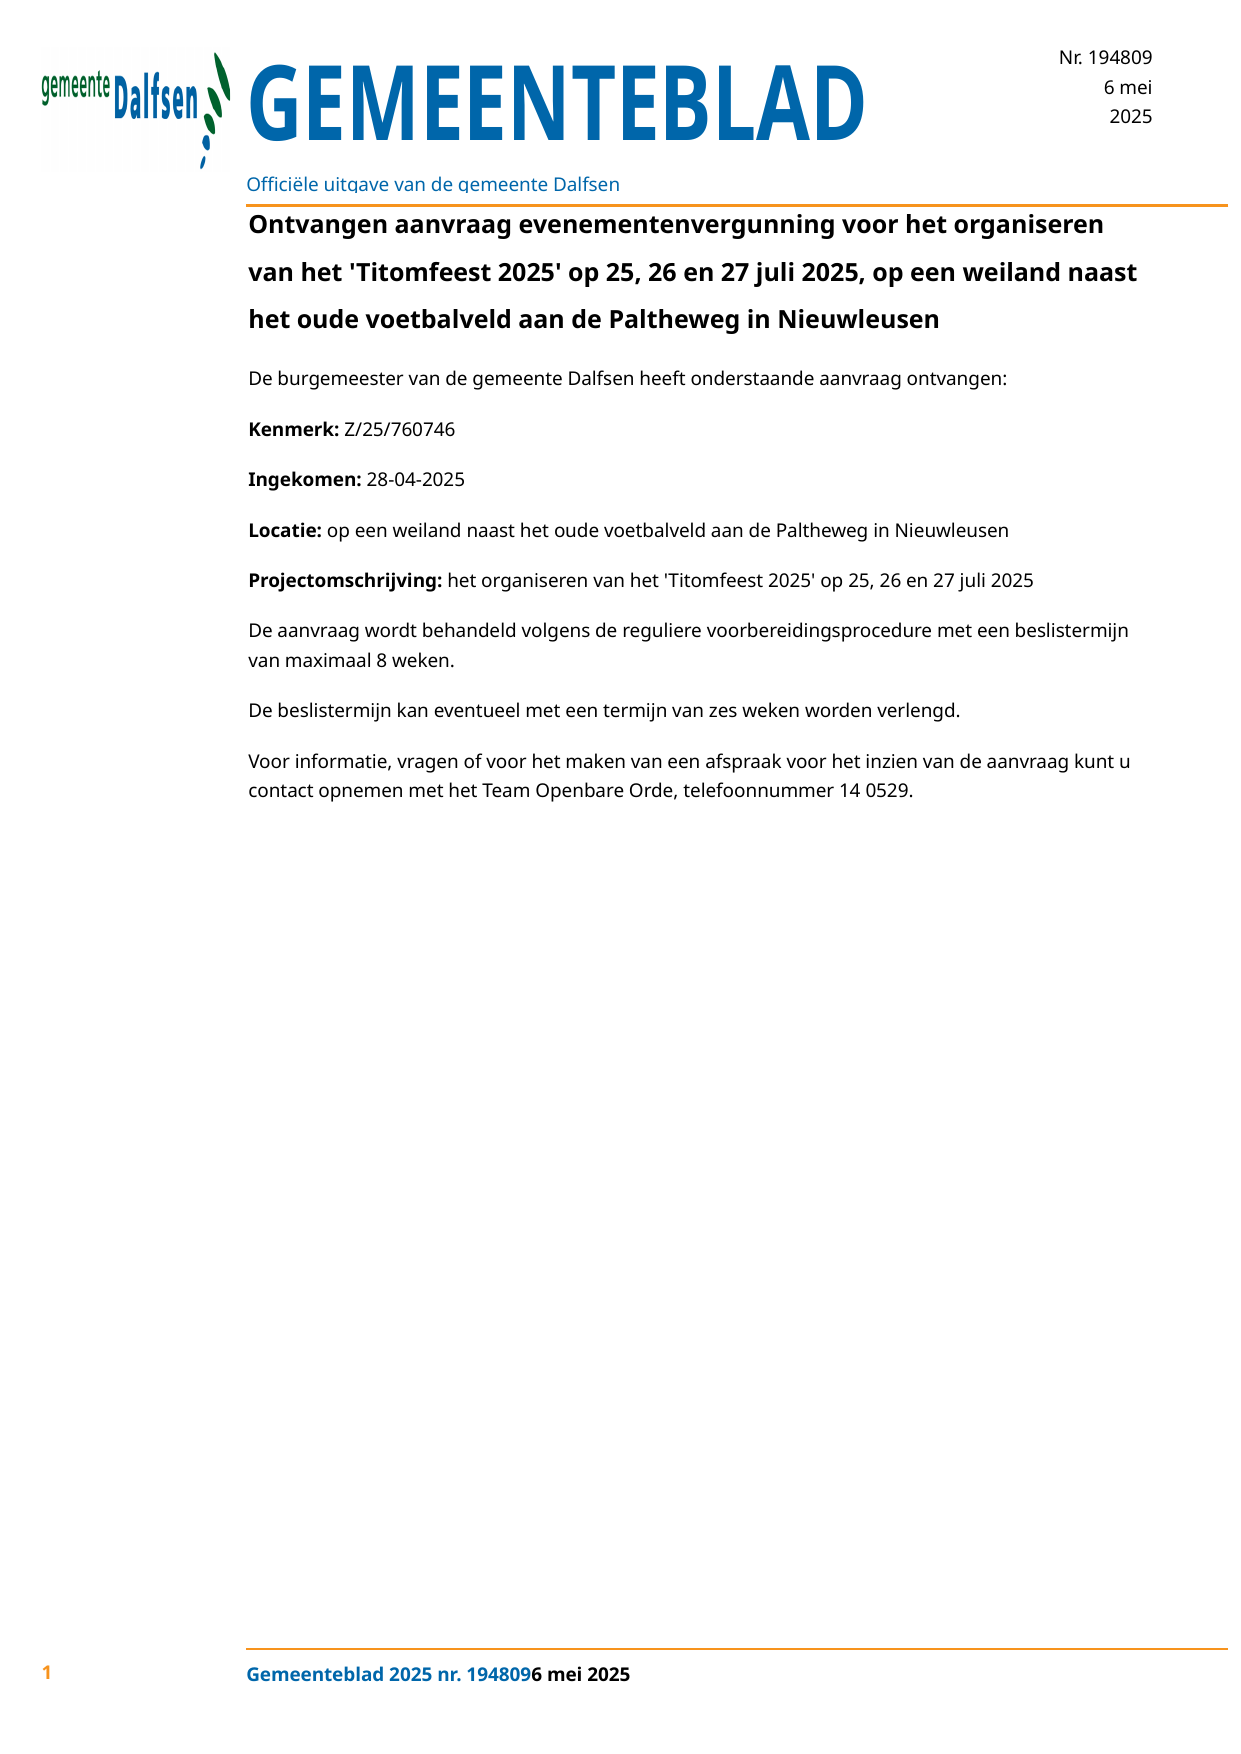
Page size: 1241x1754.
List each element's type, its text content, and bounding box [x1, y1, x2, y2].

text De beslistermijn kan eventueel met een termijn van zes weken worden verlengd. [248, 698, 1152, 723]
picture [41, 47, 231, 172]
text Ontvangen aanvraag evenementenvergunning voor het organiseren van het 'Titomfeest 2025' op 25, 26 en 27 juli 2025, op een weiland naast het oude voetbalveld aan de Paltheweg in Nieuwleusen [248, 207, 1152, 336]
text De aanvraag wordt behandeld volgens de reguliere voorbereidingsprocedure met een beslistermijn van maximaal 8 weken. [248, 618, 1152, 673]
text Voor informatie, vragen of voor het maken van een afspraak voor het inzien van de aanvraag kunt u contact opnemen met het Team Openbare Orde, telefoonnummer 14 0529. [248, 748, 1152, 803]
text Ingekomen: 28-04-2025 [248, 466, 1152, 492]
text De burgemeester van de gemeente Dalfsen heeft onderstaande aanvraag ontvangen: [248, 366, 1152, 391]
text Kenmerk: Z/25/760746 [248, 416, 1152, 442]
text Projectomschrijving: het organiseren van het 'Titomfeest 2025' op 25, 26 en 27 juli 2025 [248, 567, 1152, 593]
text Locatie: op een weiland naast het oude voetbalveld aan de Paltheweg in Nieuwleusen [248, 517, 1152, 542]
